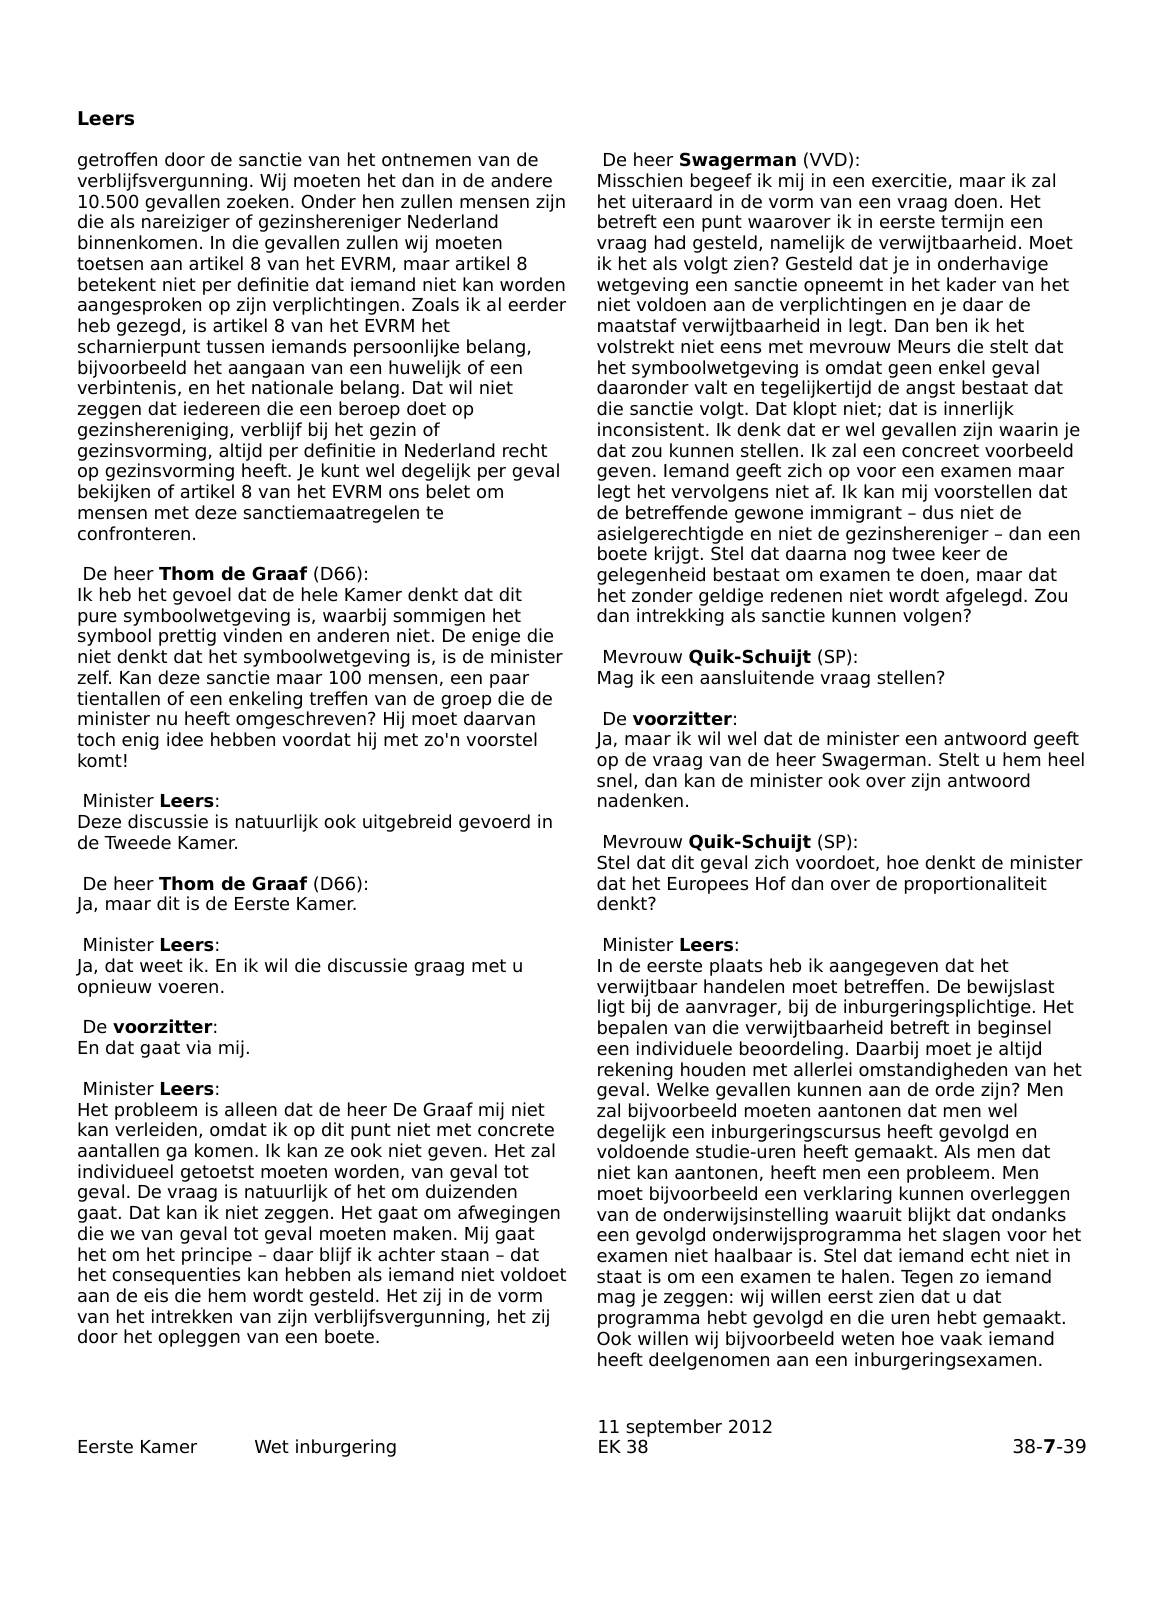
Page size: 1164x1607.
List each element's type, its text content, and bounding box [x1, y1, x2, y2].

text Minister Leers: [77, 791, 567, 812]
text En dat gaat via mij. [77, 1038, 567, 1059]
text Misschien begeef ik mij in een exercitie, maar ik zal het uiteraard in de vorm van een vraag doen. Het betreft een punt waarover ik in eerste termijn een vraag had gesteld, namelijk de verwijtbaarheid. Moet ik het als volgt zien? Gesteld dat je in onderhavige wetgeving een sanctie opneemt in het kader van het niet voldoen aan de verplichtingen en je daar de maatstaf verwijtbaarheid in legt. Dan ben ik het volstrekt niet eens met mevrouw Meurs die stelt dat het symboolwetgeving is omdat geen enkel geval daaronder valt en tegelijkertijd de angst bestaat dat die sanctie volgt. Dat klopt niet; dat is innerlijk inconsistent. Ik denk dat er wel gevallen zijn waarin je dat zou kunnen stellen. Ik zal een concreet voorbeeld geven. Iemand geeft zich op voor een examen maar legt het vervolgens niet af. Ik kan mij voorstellen dat de betreffende gewone immigrant – dus niet de asielgerechtigde en niet de gezinshereniger – dan een boete krijgt. Stel dat daarna nog twee keer de gelegenheid bestaat om examen te doen, maar dat het zonder geldige redenen niet wordt afgelegd. Zou dan intrekking als sanctie kunnen volgen? [596, 171, 1087, 627]
text Het probleem is alleen dat de heer De Graaf mij niet kan verleiden, omdat ik op dit punt niet met concrete aantallen ga komen. Ik kan ze ook niet geven. Het zal individueel getoetst moeten worden, van geval tot geval. De vraag is natuurlijk of het om duizenden gaat. Dat kan ik niet zeggen. Het gaat om afwegingen die we van geval tot geval moeten maken. Mij gaat het om het principe – daar blijf ik achter staan – dat het consequenties kan hebben als iemand niet voldoet aan de eis die hem wordt gesteld. Het zij in de vorm van het intrekken van zijn verblijfsvergunning, het zij door het opleggen van een boete. [77, 1099, 567, 1348]
text De heer Thom de Graaf (D66): [77, 564, 567, 585]
text Ja, maar ik wil wel dat de minister een antwoord geeft op de vraag van de heer Swagerman. Stelt u hem heel snel, dan kan de minister ook over zijn antwoord nadenken. [596, 729, 1087, 812]
text De voorzitter: [596, 708, 1087, 729]
text Mevrouw Quik-Schuijt (SP): [596, 647, 1087, 668]
text Ja, maar dit is de Eerste Kamer. [77, 894, 567, 915]
text Minister Leers: [77, 1079, 567, 1099]
text Deze discussie is natuurlijk ook uitgebreid gevoerd in de Tweede Kamer. [77, 812, 567, 853]
text De heer Swagerman (VVD): [596, 150, 1087, 171]
text Minister Leers: [596, 935, 1087, 956]
text Minister Leers: [77, 935, 567, 956]
text Stel dat dit geval zich voordoet, hoe denkt de minister dat het Europees Hof dan over de proportionaliteit denkt? [596, 853, 1087, 915]
text De voorzitter: [77, 1017, 567, 1038]
text Ik heb het gevoel dat de hele Kamer denkt dat dit pure symboolwetgeving is, waarbij sommigen het symbool prettig vinden en anderen niet. De enige die niet denkt dat het symboolwetgeving is, is de minister zelf. Kan deze sanctie maar 100 mensen, een paar tientallen of een enkeling treffen van de groep die de minister nu heeft omgeschreven? Hij moet daarvan toch enig idee hebben voordat hij met zo'n voorstel komt! [77, 585, 567, 771]
text getroffen door de sanctie van het ontnemen van de verblijfsvergunning. Wij moeten het dan in de andere 10.500 gevallen zoeken. Onder hen zullen mensen zijn die als nareiziger of gezinshereniger Nederland binnenkomen. In die gevallen zullen wij moeten toetsen aan artikel 8 van het EVRM, maar artikel 8 betekent niet per definitie dat iemand niet kan worden aangesproken op zijn verplichtingen. Zoals ik al eerder heb gezegd, is artikel 8 van het EVRM het scharnierpunt tussen iemands persoonlijke belang, bijvoorbeeld het aangaan van een huwelijk of een verbintenis, en het nationale belang. Dat wil niet zeggen dat iedereen die een beroep doet op gezinshereniging, verblijf bij het gezin of gezinsvorming, altijd per definitie in Nederland recht op gezinsvorming heeft. Je kunt wel degelijk per geval bekijken of artikel 8 van het EVRM ons belet om mensen met deze sanctiemaatregelen te confronteren. [77, 150, 567, 544]
text Ja, dat weet ik. En ik wil die discussie graag met u opnieuw voeren. [77, 956, 567, 997]
text Mevrouw Quik-Schuijt (SP): [596, 832, 1087, 853]
text In de eerste plaats heb ik aangegeven dat het verwijtbaar handelen moet betreffen. De bewijslast ligt bij de aanvrager, bij de inburgeringsplichtige. Het bepalen van die verwijtbaarheid betreft in beginsel een individuele beoordeling. Daarbij moet je altijd rekening houden met allerlei omstandigheden van het geval. Welke gevallen kunnen aan de orde zijn? Men zal bijvoorbeeld moeten aantonen dat men wel degelijk een inburgeringscursus heeft gevolgd en voldoende studie-uren heeft gemaakt. Als men dat niet kan aantonen, heeft men een probleem. Men moet bijvoorbeeld een verklaring kunnen overleggen van de onderwijsinstelling waaruit blijkt dat ondanks een gevolgd onderwijsprogramma het slagen voor het examen niet haalbaar is. Stel dat iemand echt niet in staat is om een examen te halen. Tegen zo iemand mag je zeggen: wij willen eerst zien dat u dat programma hebt gevolgd en die uren hebt gemaakt. Ook willen wij bijvoorbeeld weten hoe vaak iemand heeft deelgenomen aan een inburgeringsexamen. [596, 956, 1087, 1370]
text De heer Thom de Graaf (D66): [77, 873, 567, 894]
text Mag ik een aansluitende vraag stellen? [596, 668, 1087, 688]
